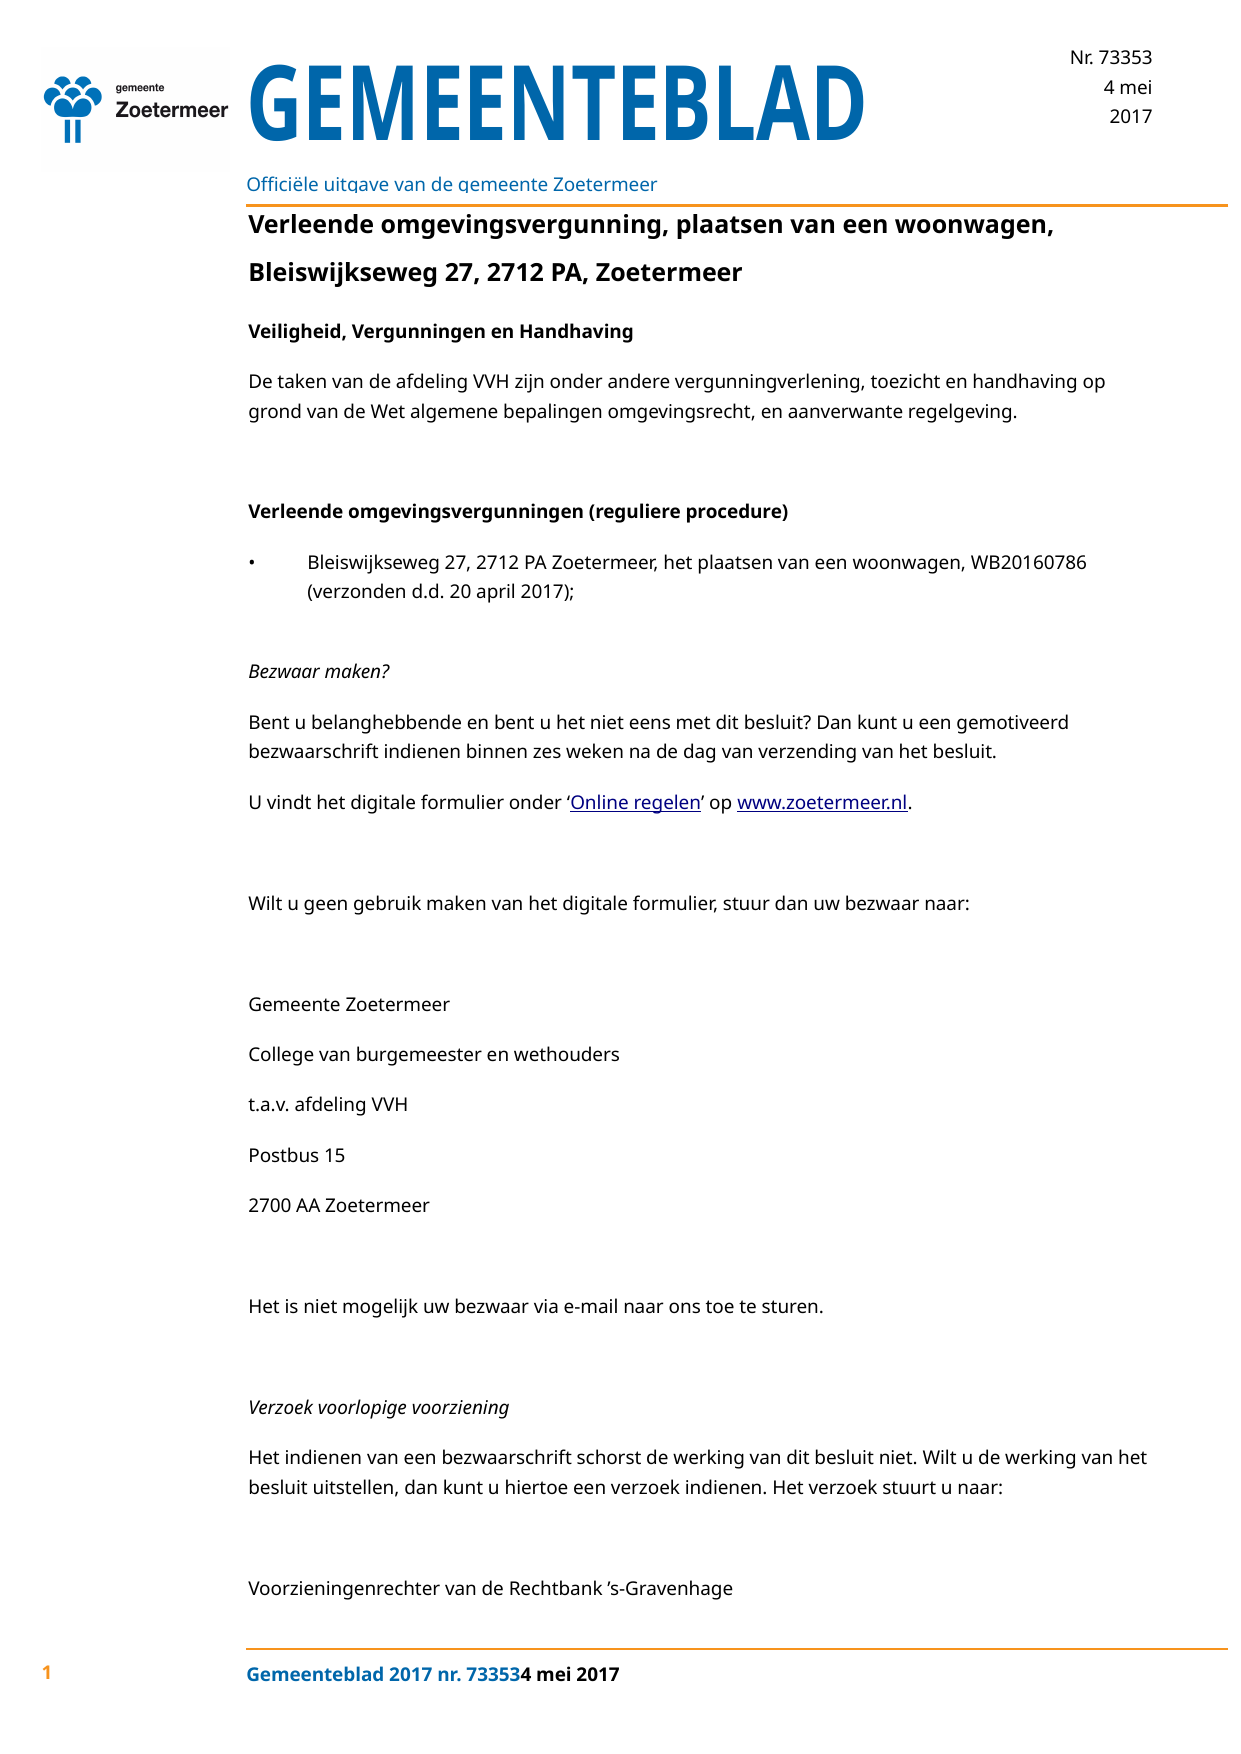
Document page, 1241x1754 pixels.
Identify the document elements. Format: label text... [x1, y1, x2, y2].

text Bezwaar maken? [248, 659, 1152, 684]
text Postbus 15 [248, 1142, 1152, 1168]
text Verzoek voorlopige voorziening [248, 1394, 1152, 1420]
text t.a.v. afdeling VVH [248, 1092, 1152, 1117]
text Veiligheid, Vergunningen en Handhaving [248, 318, 1152, 344]
text Het is niet mogelijk uw bezwaar via e-mail naar ons toe te sturen. [248, 1293, 1152, 1319]
text Wilt u geen gebruik maken van het digitale formulier, stuur dan uw bezwaar naar: [248, 890, 1152, 916]
text Voorzieningenrechter van de Rechtbank ’s-Gravenhage [248, 1575, 1152, 1601]
text College van burgemeester en wethouders [248, 1041, 1152, 1067]
text Bent u belanghebbende en bent u het niet eens met dit besluit? Dan kunt u een gemotiveerd bezwaarschrift indienen binnen zes weken na de dag van verzending van het besluit. [248, 709, 1152, 764]
text Het indienen van een bezwaarschrift schorst de werking van dit besluit niet. Wilt u de werking van het besluit uitstellen, dan kunt u hiertoe een verzoek indienen. Het verzoek stuurt u naar: [248, 1444, 1152, 1500]
text Verleende omgevingsvergunning, plaatsen van een woonwagen, Bleiswijkseweg 27, 2712 PA, Zoetermeer [248, 207, 1152, 288]
text U vindt het digitale formulier onder ‘Online regelen’ op www.zoetermeer.nl. [248, 789, 1152, 815]
text 2700 AA Zoetermeer [248, 1192, 1152, 1218]
text De taken van de afdeling VVH zijn onder andere vergunningverlening, toezicht en handhaving op grond van de Wet algemene bepalingen omgevingsrecht, en aanverwante regelgeving. [248, 368, 1152, 424]
text Gemeente Zoetermeer [248, 991, 1152, 1017]
text Verleende omgevingsvergunningen (reguliere procedure) [248, 499, 1152, 524]
picture [41, 47, 231, 172]
list Bleiswijkseweg 27, 2712 PA Zoetermeer, het plaatsen van een woonwagen, WB20160786 (verzonden d.d. 20 april 2017); [248, 549, 1152, 604]
